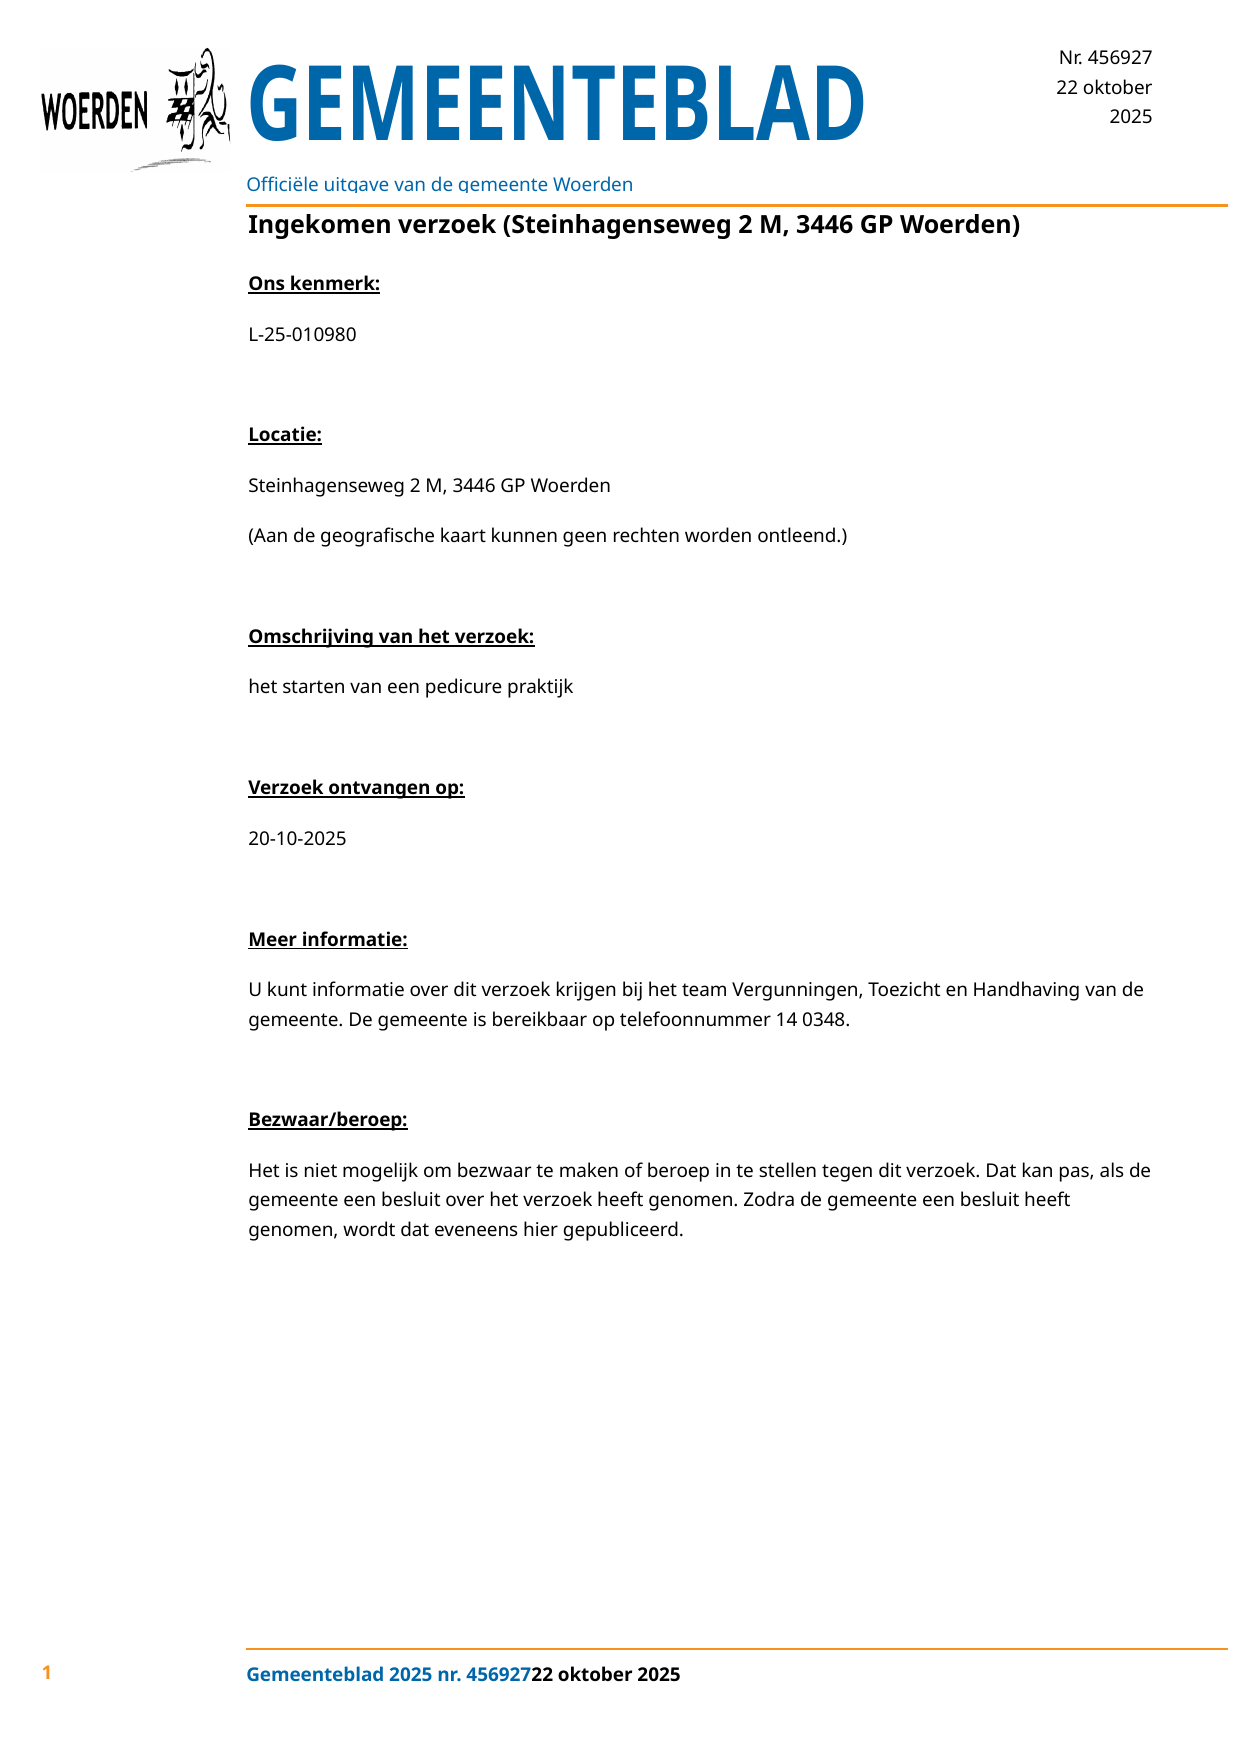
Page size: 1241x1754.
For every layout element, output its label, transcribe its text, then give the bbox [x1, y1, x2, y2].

text Locatie: [248, 422, 1152, 447]
text Verzoek ontvangen op: [248, 774, 1152, 800]
text Steinhagenseweg 2 M, 3446 GP Woerden [248, 472, 1152, 498]
text (Aan de geografische kaart kunnen geen rechten worden ontleend.) [248, 522, 1152, 548]
text U kunt informatie over dit verzoek krijgen bij het team Vergunningen, Toezicht en Handhaving van de gemeente. De gemeente is bereikbaar op telefoonnummer 14 0348. [248, 976, 1152, 1031]
text Het is niet mogelijk om bezwaar te maken of beroep in te stellen tegen dit verzoek. Dat kan pas, als de gemeente een besluit over het verzoek heeft genomen. Zodra de gemeente een besluit heeft genomen, wordt dat eveneens hier gepubliceerd. [248, 1157, 1152, 1242]
text 20-10-2025 [248, 825, 1152, 851]
text Ingekomen verzoek (Steinhagenseweg 2 M, 3446 GP Woerden) [248, 207, 1152, 241]
text Bezwaar/beroep: [248, 1107, 1152, 1132]
text L-25-010980 [248, 321, 1152, 346]
text het starten van een pedicure praktijk [248, 674, 1152, 699]
text Meer informatie: [248, 926, 1152, 951]
text Omschrijving van het verzoek: [248, 623, 1152, 649]
text Ons kenmerk: [248, 270, 1152, 296]
picture [41, 47, 231, 172]
